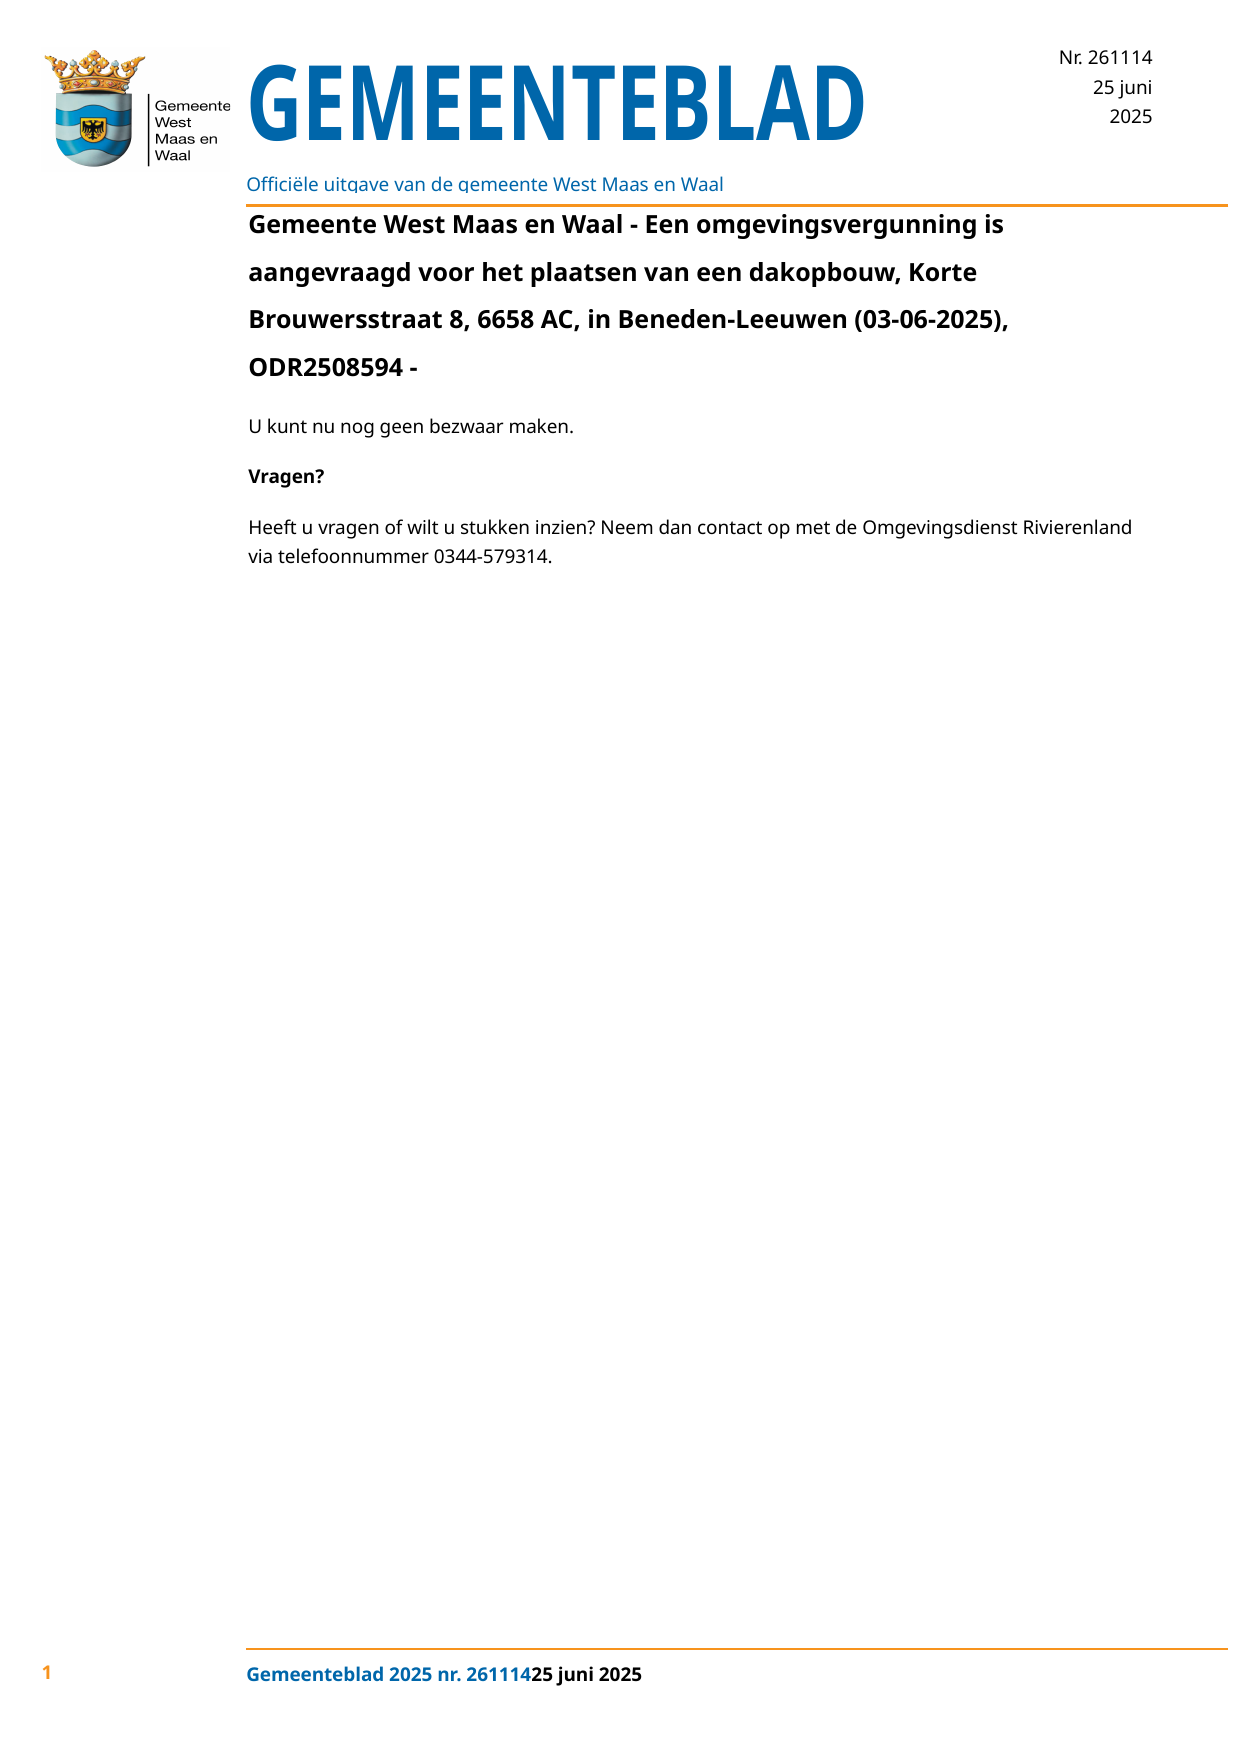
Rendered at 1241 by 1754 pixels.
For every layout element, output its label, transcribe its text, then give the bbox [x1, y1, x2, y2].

text U kunt nu nog geen bezwaar maken. [248, 413, 1152, 439]
text Vragen? [248, 463, 1152, 489]
picture [41, 47, 231, 172]
text Heeft u vragen of wilt u stukken inzien? Neem dan contact op met de Omgevingsdienst Rivierenland via telefoonnummer 0344-579314. [248, 514, 1152, 569]
text Gemeente West Maas en Waal - Een omgevingsvergunning is aangevraagd voor het plaatsen van een dakopbouw, Korte Brouwersstraat 8, 6658 AC, in Beneden-Leeuwen (03-06-2025), ODR2508594 - [248, 207, 1152, 384]
